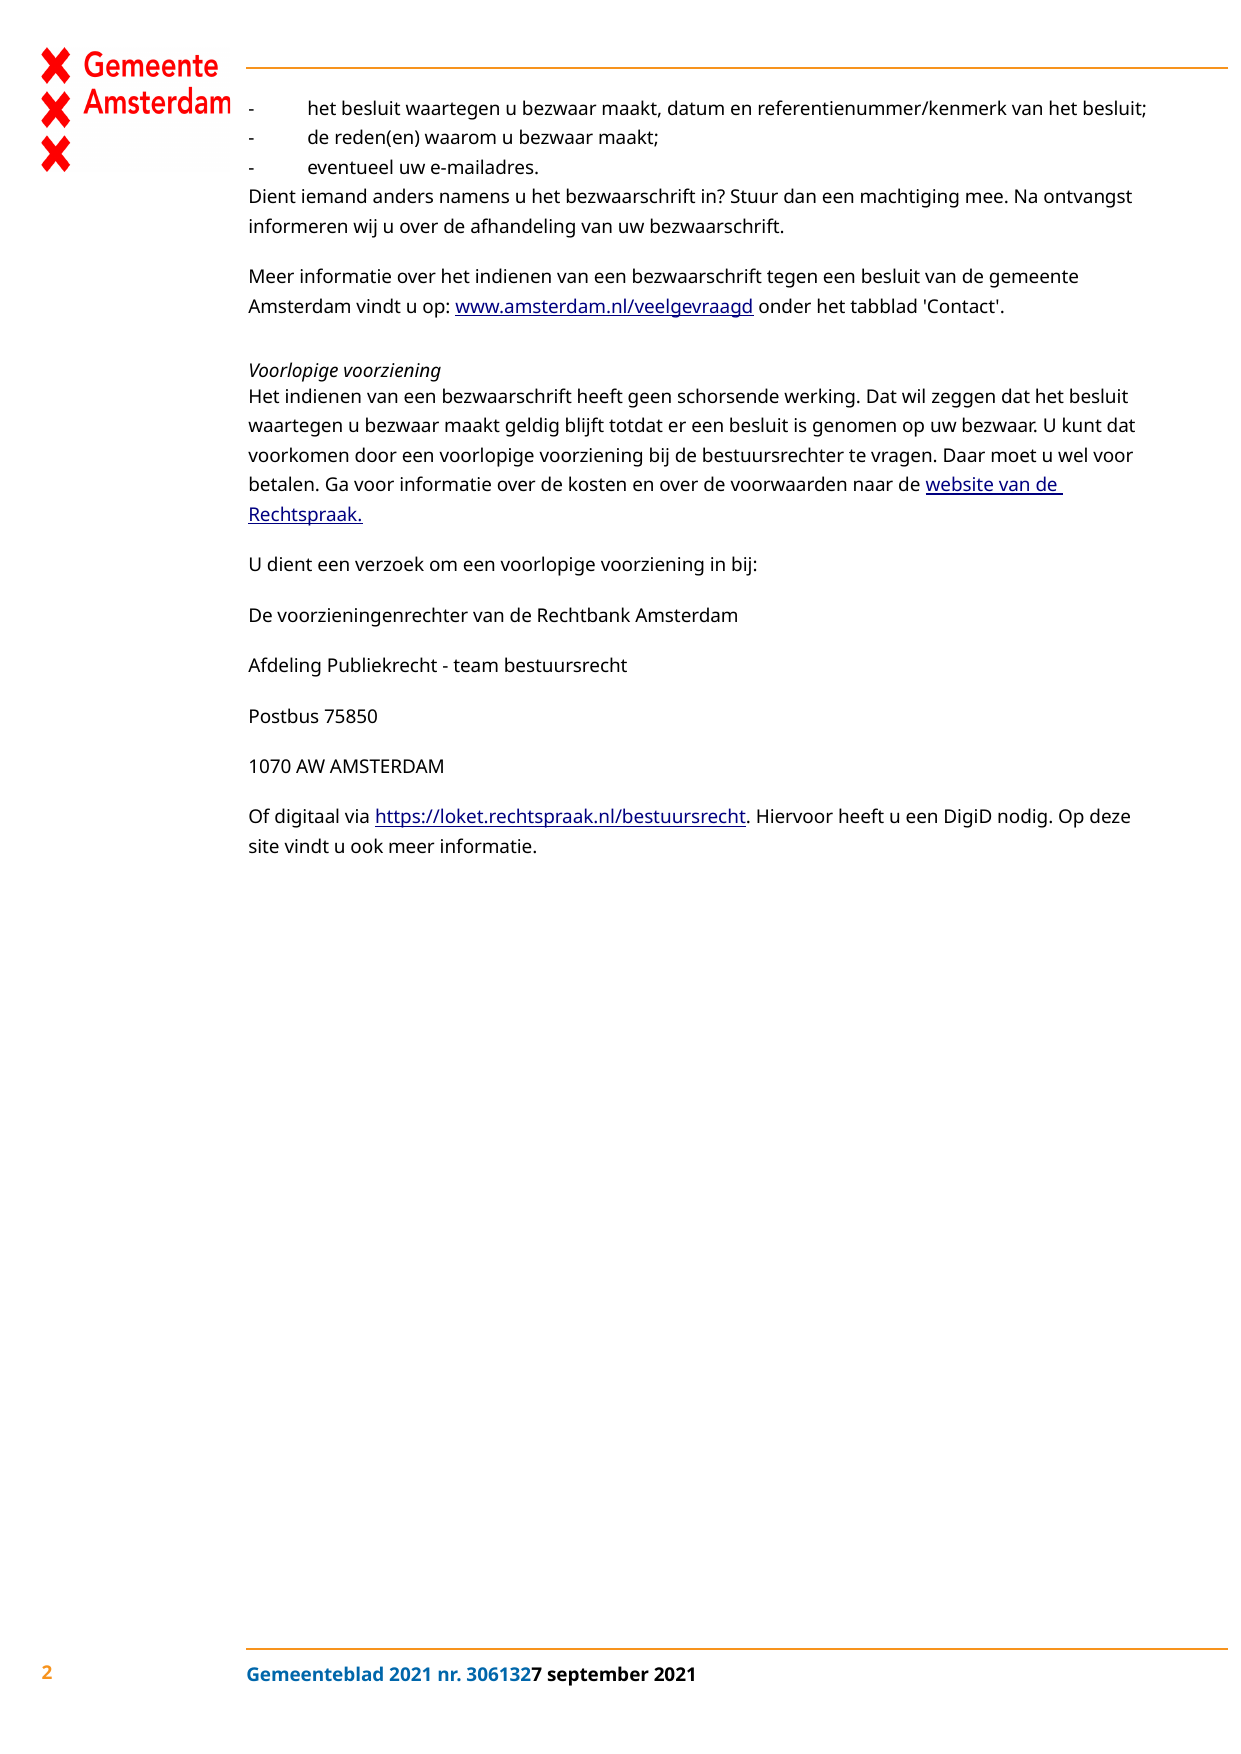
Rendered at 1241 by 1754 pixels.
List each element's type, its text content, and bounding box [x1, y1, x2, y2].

text Dient iemand anders namens u het bezwaarschrift in? Stuur dan een machtiging mee. Na ontvangst informeren wij u over de afhandeling van uw bezwaarschrift. [248, 183, 1152, 239]
text Meer informatie over het indienen van een bezwaarschrift tegen een besluit van de gemeente Amsterdam vindt u op: www.amsterdam.nl/veelgevraagd onder het tabblad 'Contact'. [248, 263, 1152, 319]
text U dient een verzoek om een voorlopige voorziening in bij: [248, 552, 1152, 577]
text Afdeling Publiekrecht - team bestuursrecht [248, 652, 1152, 678]
text Of digitaal via https://loket.rechtspraak.nl/bestuursrecht. Hiervoor heeft u een DigiD nodig. Op deze site vindt u ook meer informatie. [248, 804, 1152, 859]
picture [41, 47, 231, 172]
text 1070 AW AMSTERDAM [248, 753, 1152, 779]
list de reden(en) waarom u bezwaar maakt; [248, 124, 1152, 150]
text Het indienen van een bezwaarschrift heeft geen schorsende werking. Dat wil zeggen dat het besluit waartegen u bezwaar maakt geldig blijft totdat er een besluit is genomen op uw bezwaar. U kunt dat voorkomen door een voorlopige voorziening bij de bestuursrechter te vragen. Daar moet u wel voor betalen. Ga voor informatie over de kosten en over de voorwaarden naar de website van de Rechtspraak. [248, 383, 1152, 527]
text Voorlopige voorziening [248, 357, 1152, 383]
list eventueel uw e-mailadres. [248, 154, 1152, 180]
list het besluit waartegen u bezwaar maakt, datum en referentienummer/kenmerk van het besluit; [248, 95, 1152, 121]
text De voorzieningenrechter van de Rechtbank Amsterdam [248, 602, 1152, 628]
text Postbus 75850 [248, 703, 1152, 728]
